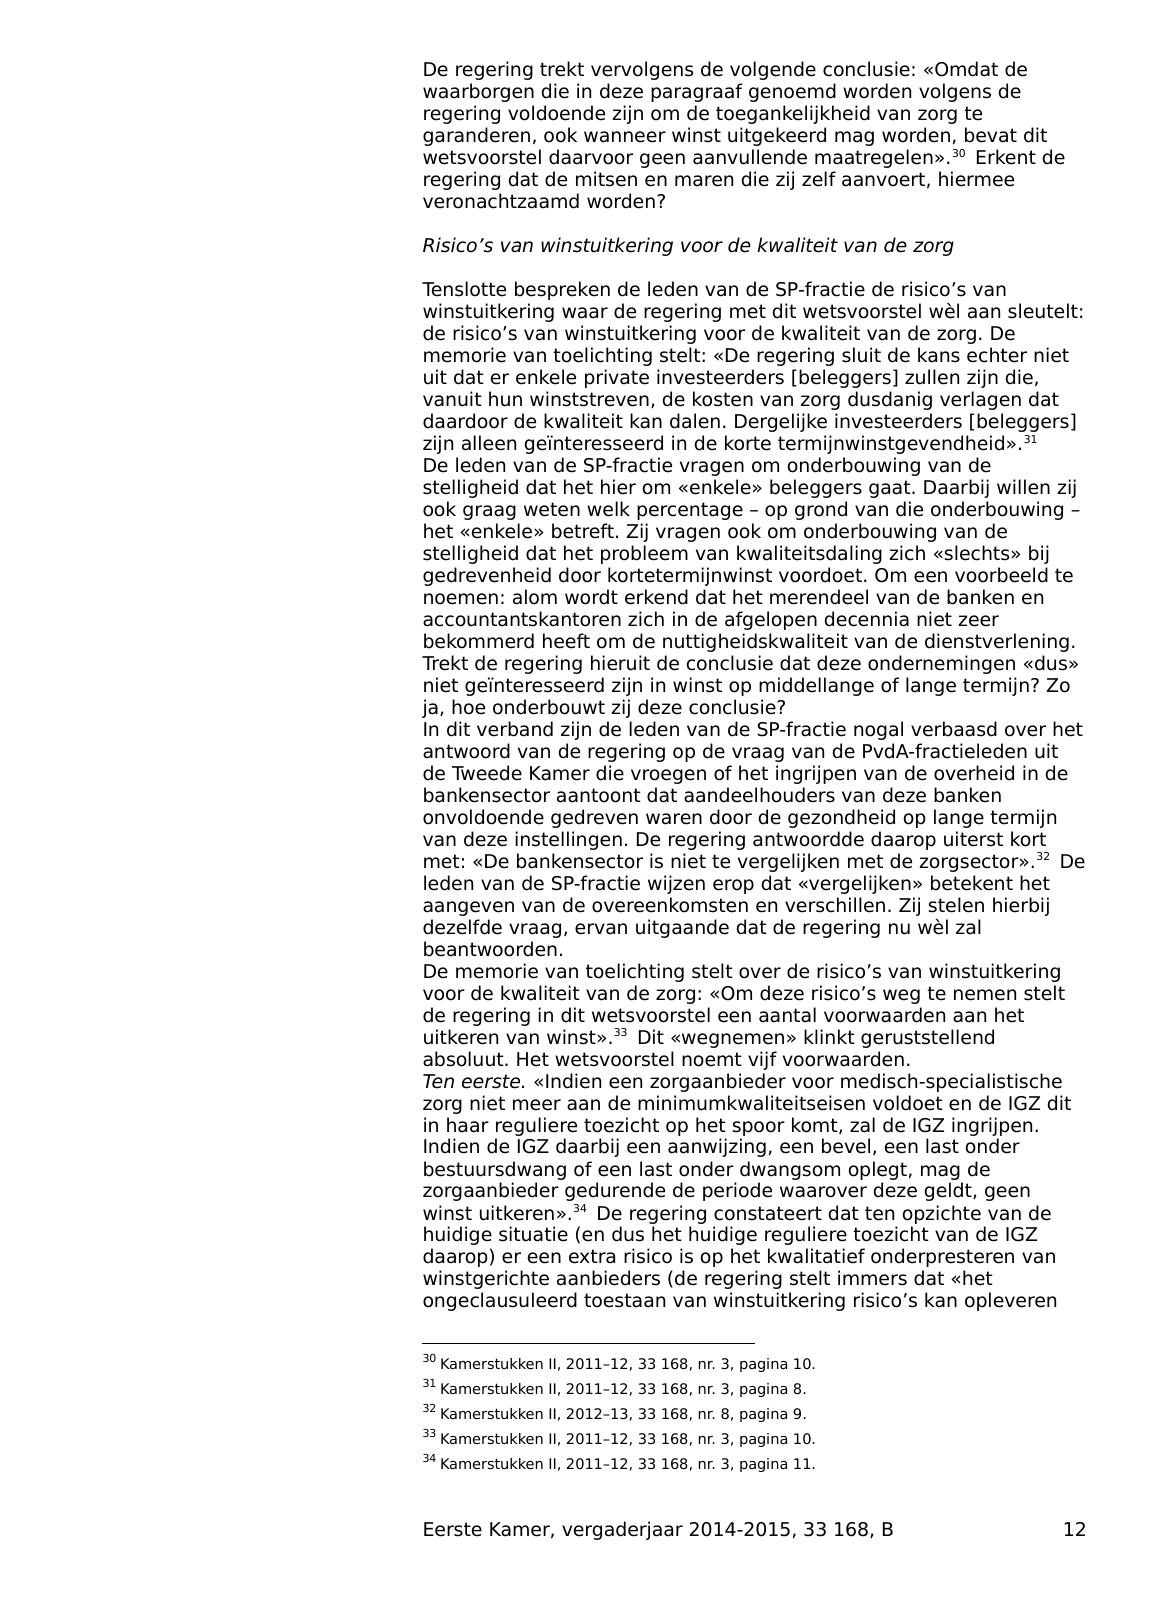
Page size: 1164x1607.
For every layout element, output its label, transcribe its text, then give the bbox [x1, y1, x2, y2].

text Tenslotte bespreken de leden van de SP-fractie de risico’s van winstuitkering waar de regering met dit wetsvoorstel wèl aan sleutelt: de risico’s van winstuitkering voor de kwaliteit van de zorg. De memorie van toelichting stelt: «De regering sluit de kans echter niet uit dat er enkele private investeerders [beleggers] zullen zijn die, vanuit hun winststreven, de kosten van zorg dusdanig verlagen dat daardoor de kwaliteit kan dalen. Dergelijke investeerders [beleggers] zijn alleen geïnteresseerd in de korte termijnwinstgevendheid». [422, 279, 1087, 455]
text Kamerstukken II, 2011–12, 33 168, nr. 3, pagina 8. [422, 1377, 1087, 1399]
text Kamerstukken II, 2011–12, 33 168, nr. 3, pagina 11. [422, 1452, 1087, 1474]
text In dit verband zijn de leden van de SP-fractie nogal verbaasd over het antwoord van de regering op de vraag van de PvdA-fractieleden uit de Tweede Kamer die vroegen of het ingrijpen van de overheid in de bankensector aantoont dat aandeelhouders van deze banken onvoldoende gedreven waren door de gezondheid op lange termijn van deze instellingen. De regering antwoordde daarop uiterst kort met: «De bankensector is niet te vergelijken met de zorgsector». De leden van de SP-fractie wijzen erop dat «vergelijken» betekent het aangeven van de overeenkomsten en verschillen. Zij stelen hierbij dezelfde vraag, ervan uitgaande dat de regering nu wèl zal beantwoorden. [422, 719, 1087, 961]
subtitle Risico’s van winstuitkering voor de kwaliteit van de zorg [422, 235, 1087, 257]
text Kamerstukken II, 2011–12, 33 168, nr. 3, pagina 10. [422, 1427, 1087, 1449]
text Ten eerste. «Indien een zorgaanbieder voor medisch-specialistische zorg niet meer aan de minimumkwaliteitseisen voldoet en de IGZ dit in haar reguliere toezicht op het spoor komt, zal de IGZ ingrijpen. Indien de IGZ daarbij een aanwijzing, een bevel, een last onder bestuursdwang of een last onder dwangsom oplegt, mag de zorgaanbieder gedurende de periode waarover deze geldt, geen winst uitkeren». De regering constateert dat ten opzichte van de huidige situatie (en dus het huidige reguliere toezicht van de IGZ daarop) er een extra risico is op het kwalitatief onderpresteren van winstgerichte aanbieders (de regering stelt immers dat «het ongeclausuleerd toestaan van winstuitkering risico’s kan opleveren [422, 1071, 1087, 1312]
text De regering trekt vervolgens de volgende conclusie: «Omdat de waarborgen die in deze paragraaf genoemd worden volgens de regering voldoende zijn om de toegankelijkheid van zorg te garanderen, ook wanneer winst uitgekeerd mag worden, bevat dit wetsvoorstel daarvoor geen aanvullende maatregelen». Erkent de regering dat de mitsen en maren die zij zelf aanvoert, hiermee veronachtzaamd worden? [422, 59, 1087, 213]
text De leden van de SP-fractie vragen om onderbouwing van de stelligheid dat het hier om «enkele» beleggers gaat. Daarbij willen zij ook graag weten welk percentage – op grond van die onderbouwing – het «enkele» betreft. Zij vragen ook om onderbouwing van de stelligheid dat het probleem van kwaliteitsdaling zich «slechts» bij gedrevenheid door kortetermijnwinst voordoet. Om een voorbeeld te noemen: alom wordt erkend dat het merendeel van de banken en accountantskantoren zich in de afgelopen decennia niet zeer bekommerd heeft om de nuttigheidskwaliteit van de dienstverlening. Trekt de regering hieruit de conclusie dat deze ondernemingen «dus» niet geïnteresseerd zijn in winst op middellange of lange termijn? Zo ja, hoe onderbouwt zij deze conclusie? [422, 455, 1087, 719]
text Kamerstukken II, 2011–12, 33 168, nr. 3, pagina 10. [422, 1352, 1087, 1374]
text De memorie van toelichting stelt over de risico’s van winstuitkering voor de kwaliteit van de zorg: «Om deze risico’s weg te nemen stelt de regering in dit wetsvoorstel een aantal voorwaarden aan het uitkeren van winst». Dit «wegnemen» klinkt geruststellend absoluut. Het wetsvoorstel noemt vijf voorwaarden. [422, 961, 1087, 1071]
text Kamerstukken II, 2012–13, 33 168, nr. 8, pagina 9. [422, 1402, 1087, 1424]
